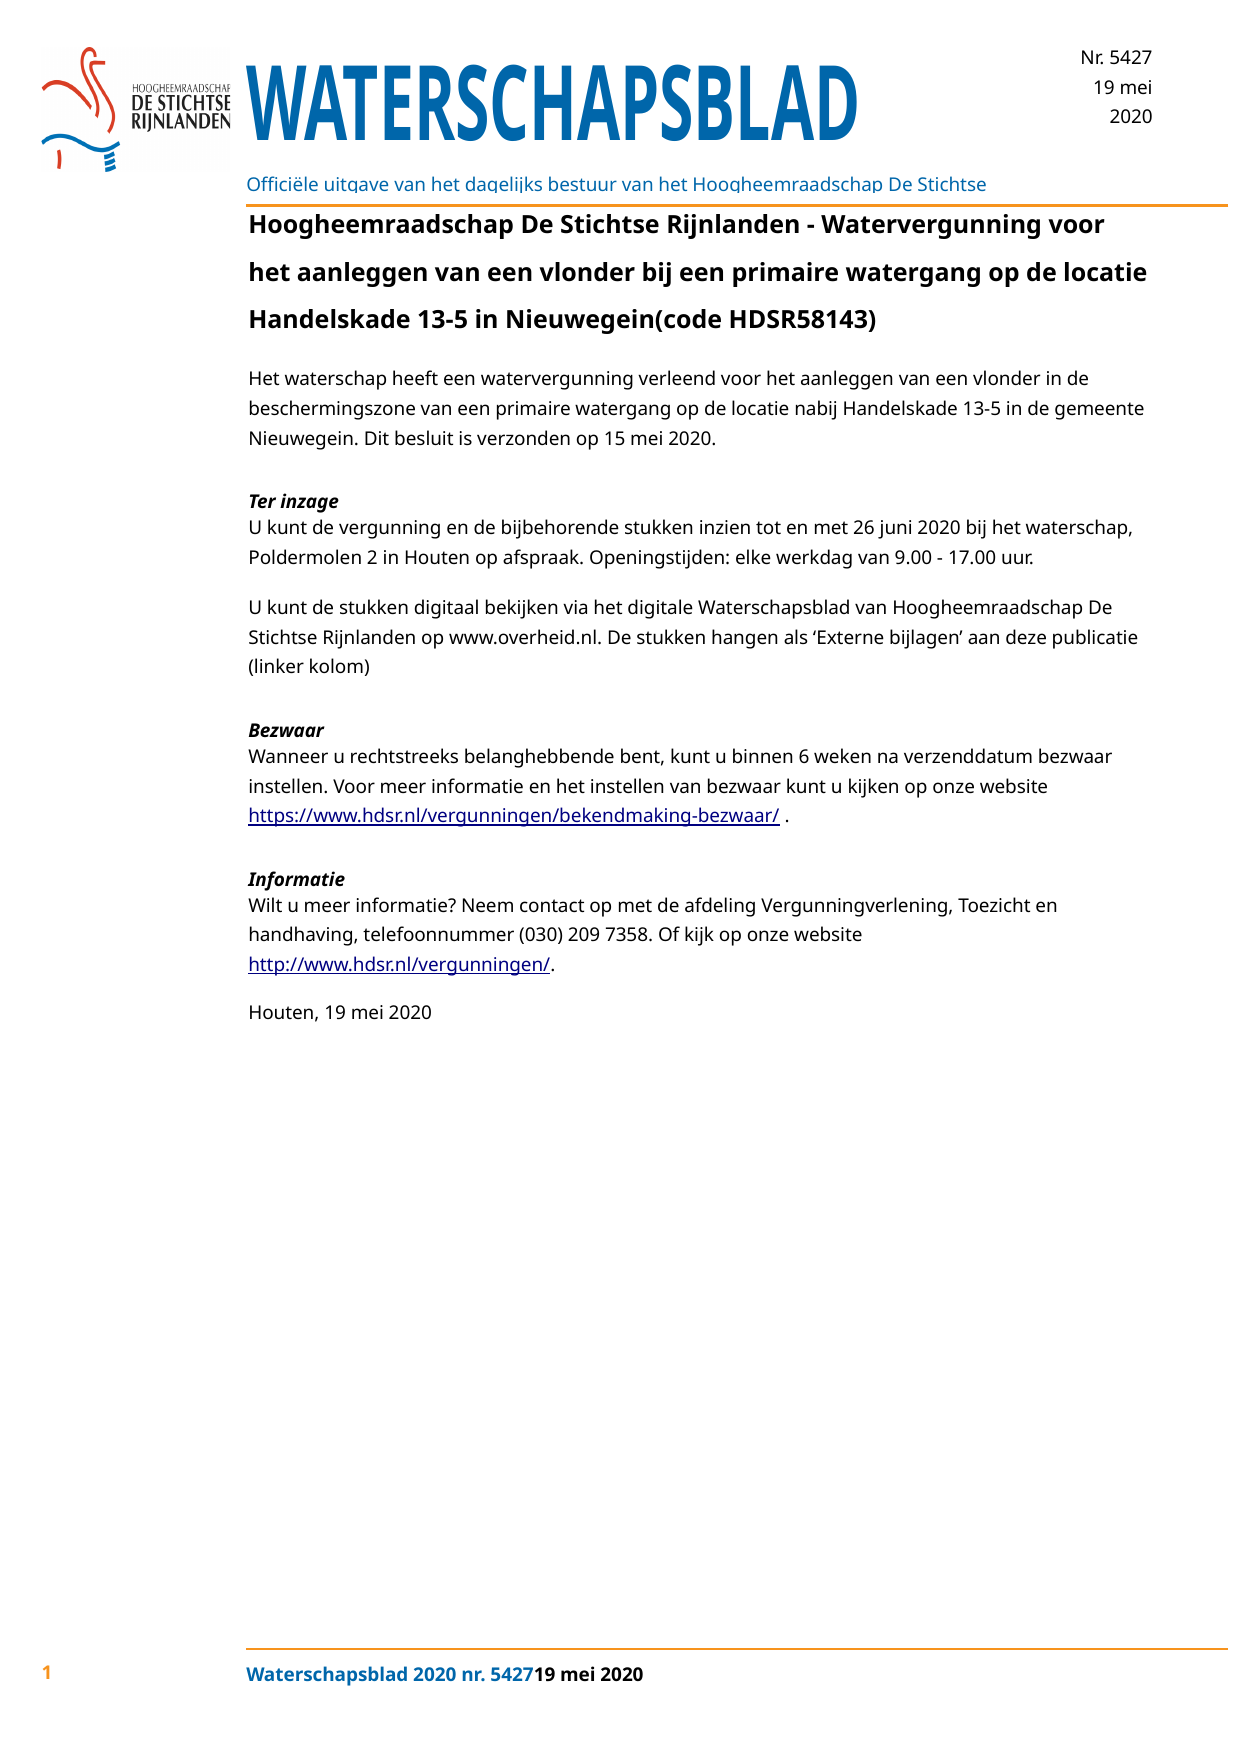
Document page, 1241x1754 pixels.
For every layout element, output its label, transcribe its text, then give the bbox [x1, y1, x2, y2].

text Houten, 19 mei 2020 [248, 999, 1152, 1025]
text Het waterschap heeft een watervergunning verleend voor het aanleggen van een vlonder in de beschermingszone van een primaire watergang op de locatie nabij Handelskade 13-5 in de gemeente Nieuwegein. Dit besluit is verzonden op 15 mei 2020. [248, 366, 1152, 450]
text Hoogheemraadschap De Stichtse Rijnlanden - Watervergunning voor het aanleggen van een vlonder bij een primaire watergang op de locatie Handelskade 13-5 in Nieuwegein(code HDSR58143) [248, 207, 1152, 336]
text Wanneer u rechtstreeks belanghebbende bent, kunt u binnen 6 weken na verzenddatum bezwaar instellen. Voor meer informatie en het instellen van bezwaar kunt u kijken op onze website https://www.hdsr.nl/vergunningen/bekendmaking-bezwaar/ . [248, 743, 1152, 828]
text Informatie [248, 866, 1152, 892]
text Wilt u meer informatie? Neem contact op met de afdeling Vergunningverlening, Toezicht en handhaving, telefoonnummer (030) 209 7358. Of kijk op onze website http://www.hdsr.nl/vergunningen/. [248, 892, 1152, 977]
text Bezwaar [248, 717, 1152, 743]
text U kunt de vergunning en de bijbehorende stukken inzien tot en met 26 juni 2020 bij het waterschap, Poldermolen 2 in Houten op afspraak. Openingstijden: elke werkdag van 9.00 - 17.00 uur. [248, 514, 1152, 570]
text U kunt de stukken digitaal bekijken via het digitale Waterschapsblad van Hoogheemraadschap De Stichtse Rijnlanden op www.overheid.nl. De stukken hangen als ‘Externe bijlagen’ aan deze publicatie (linker kolom) [248, 594, 1152, 679]
text Ter inzage [248, 489, 1152, 514]
picture [41, 47, 231, 172]
